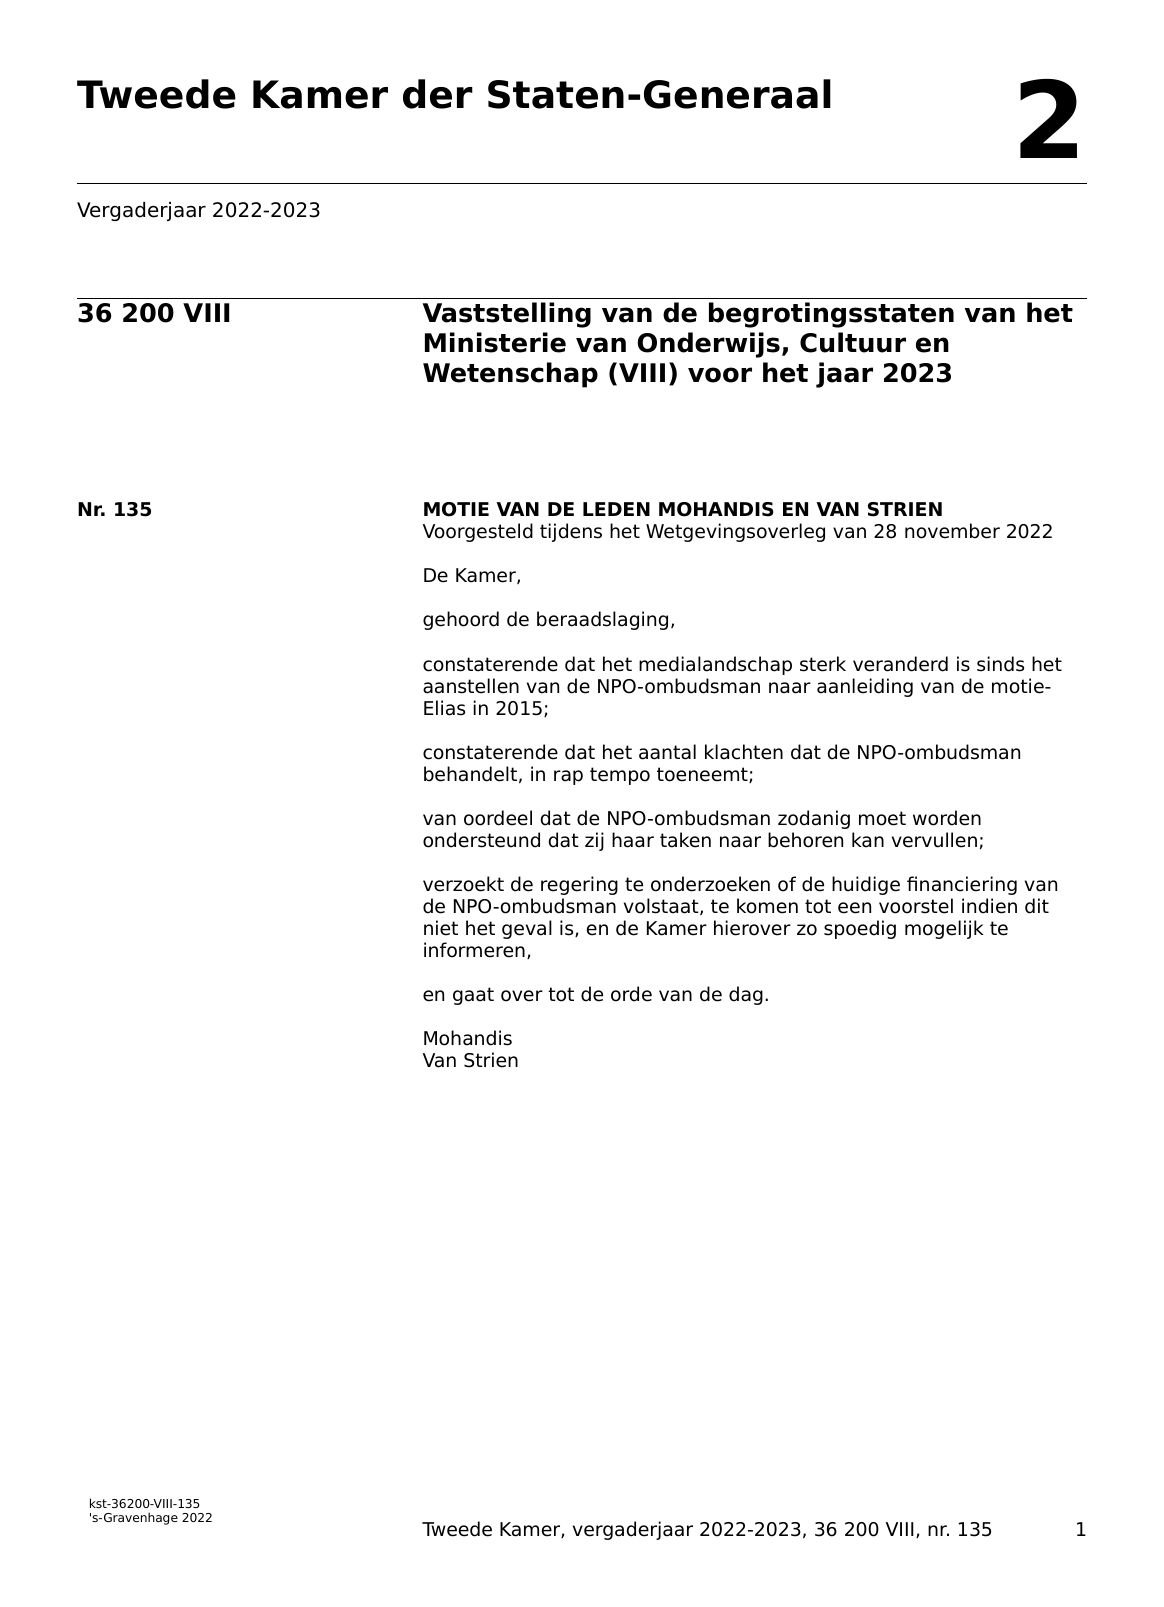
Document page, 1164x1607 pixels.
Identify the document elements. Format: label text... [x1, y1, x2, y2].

text van oordeel dat de NPO-ombudsman zodanig moet worden ondersteund dat zij haar taken naar behoren kan vervullen; [422, 808, 1087, 852]
table_header 2 [886, 59, 1087, 183]
subtitle Nr. 135 MOTIE VAN DE LEDEN MOHANDIS EN VAN STRIEN [77, 499, 1087, 521]
table_header Tweede Kamer der Staten-Generaal [77, 59, 886, 183]
subtitle 36 200 VIII Vaststelling van de begrotingsstaten van het Ministerie van Onderwijs, Cultuur en Wetenschap (VIII) voor het jaar 2023 [77, 299, 1087, 388]
text kst-36200-VIII-135 [88, 1497, 323, 1511]
table_cell Vergaderjaar 2022-2023 [77, 184, 1087, 298]
text Mohandis [422, 1028, 1087, 1050]
text en gaat over tot de orde van de dag. [422, 984, 1087, 1006]
text constaterende dat het aantal klachten dat de NPO-ombudsman behandelt, in rap tempo toeneemt; [422, 742, 1087, 786]
text constaterende dat het medialandschap sterk veranderd is sinds het aanstellen van de NPO-ombudsman naar aanleiding van de motie-Elias in 2015; [422, 653, 1087, 719]
text 's-Gravenhage 2022 [88, 1511, 323, 1525]
text De Kamer, [422, 565, 1087, 587]
text Van Strien [422, 1050, 1087, 1072]
text verzoekt de regering te onderzoeken of de huidige financiering van de NPO-ombudsman volstaat, te komen tot een voorstel indien dit niet het geval is, en de Kamer hierover zo spoedig mogelijk te informeren, [422, 874, 1087, 962]
text gehoord de beraadslaging, [422, 609, 1087, 631]
text Voorgesteld tijdens het Wetgevingsoverleg van 28 november 2022 [422, 521, 1087, 543]
